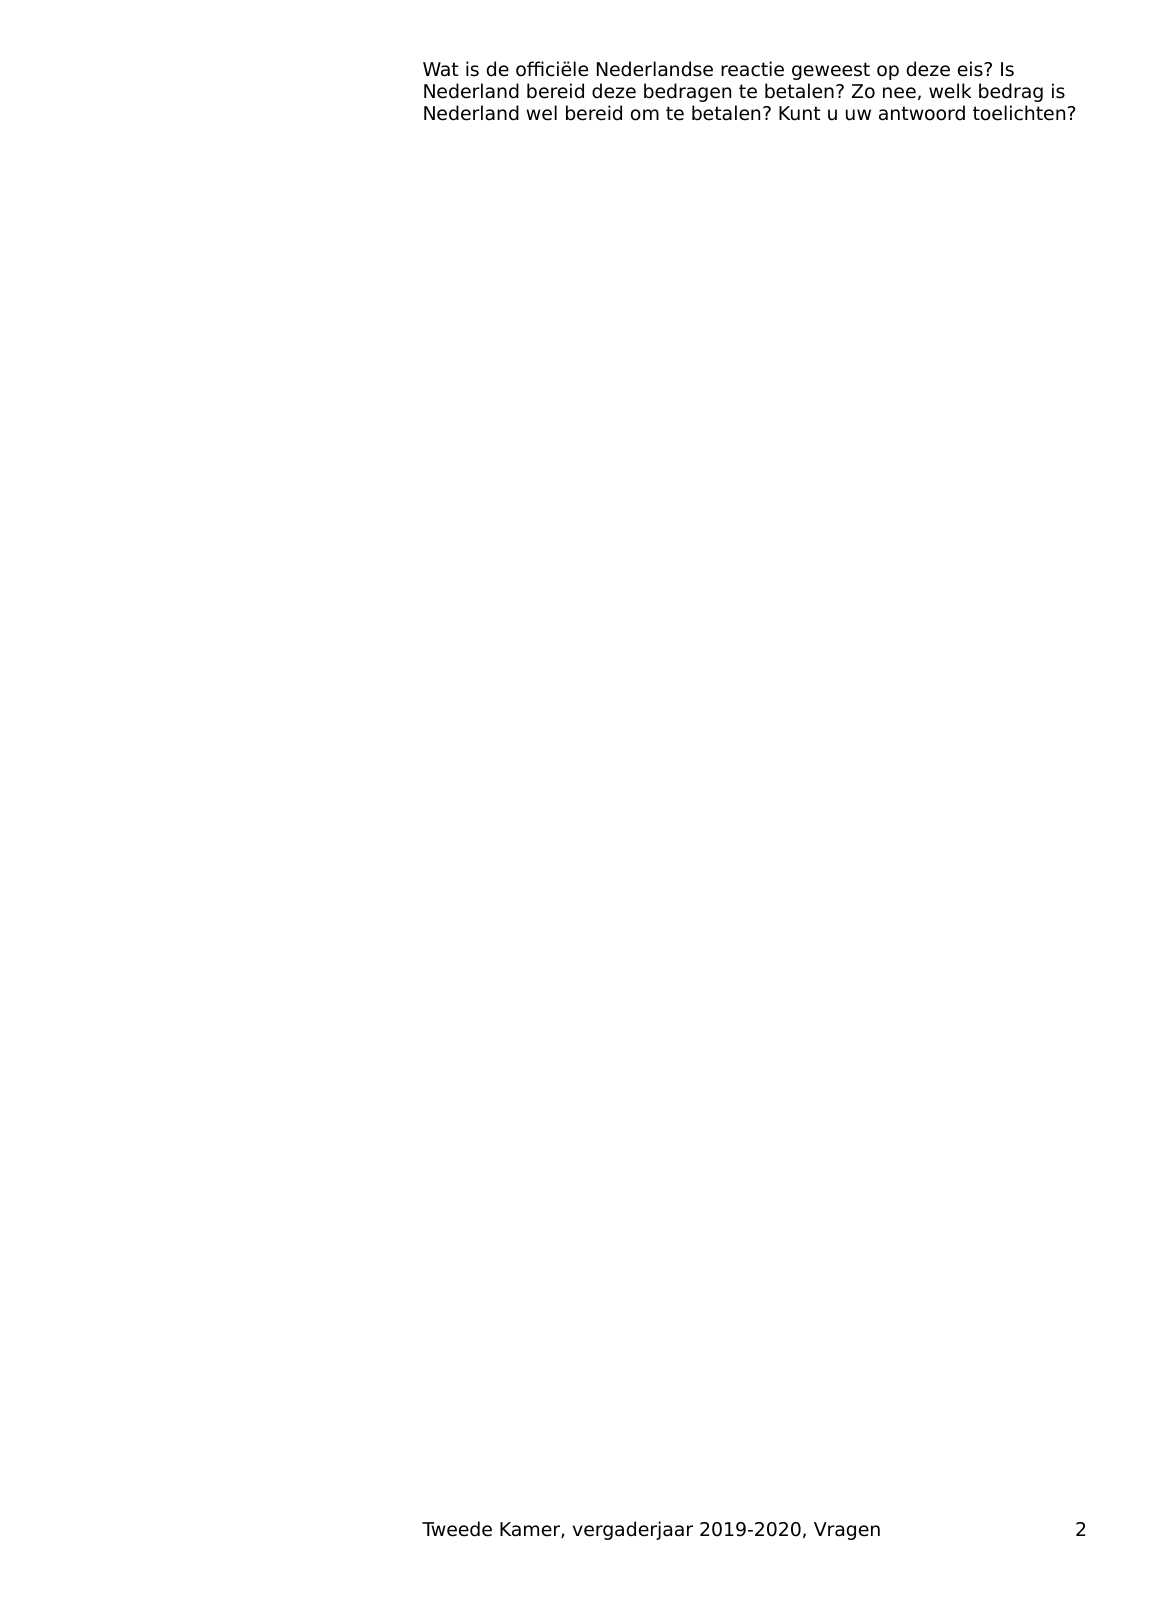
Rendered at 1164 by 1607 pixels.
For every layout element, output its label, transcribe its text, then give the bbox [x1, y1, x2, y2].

text Wat is de officiële Nederlandse reactie geweest op deze eis? Is Nederland bereid deze bedragen te betalen? Zo nee, welk bedrag is Nederland wel bereid om te betalen? Kunt u uw antwoord toelichten? [422, 59, 1087, 125]
